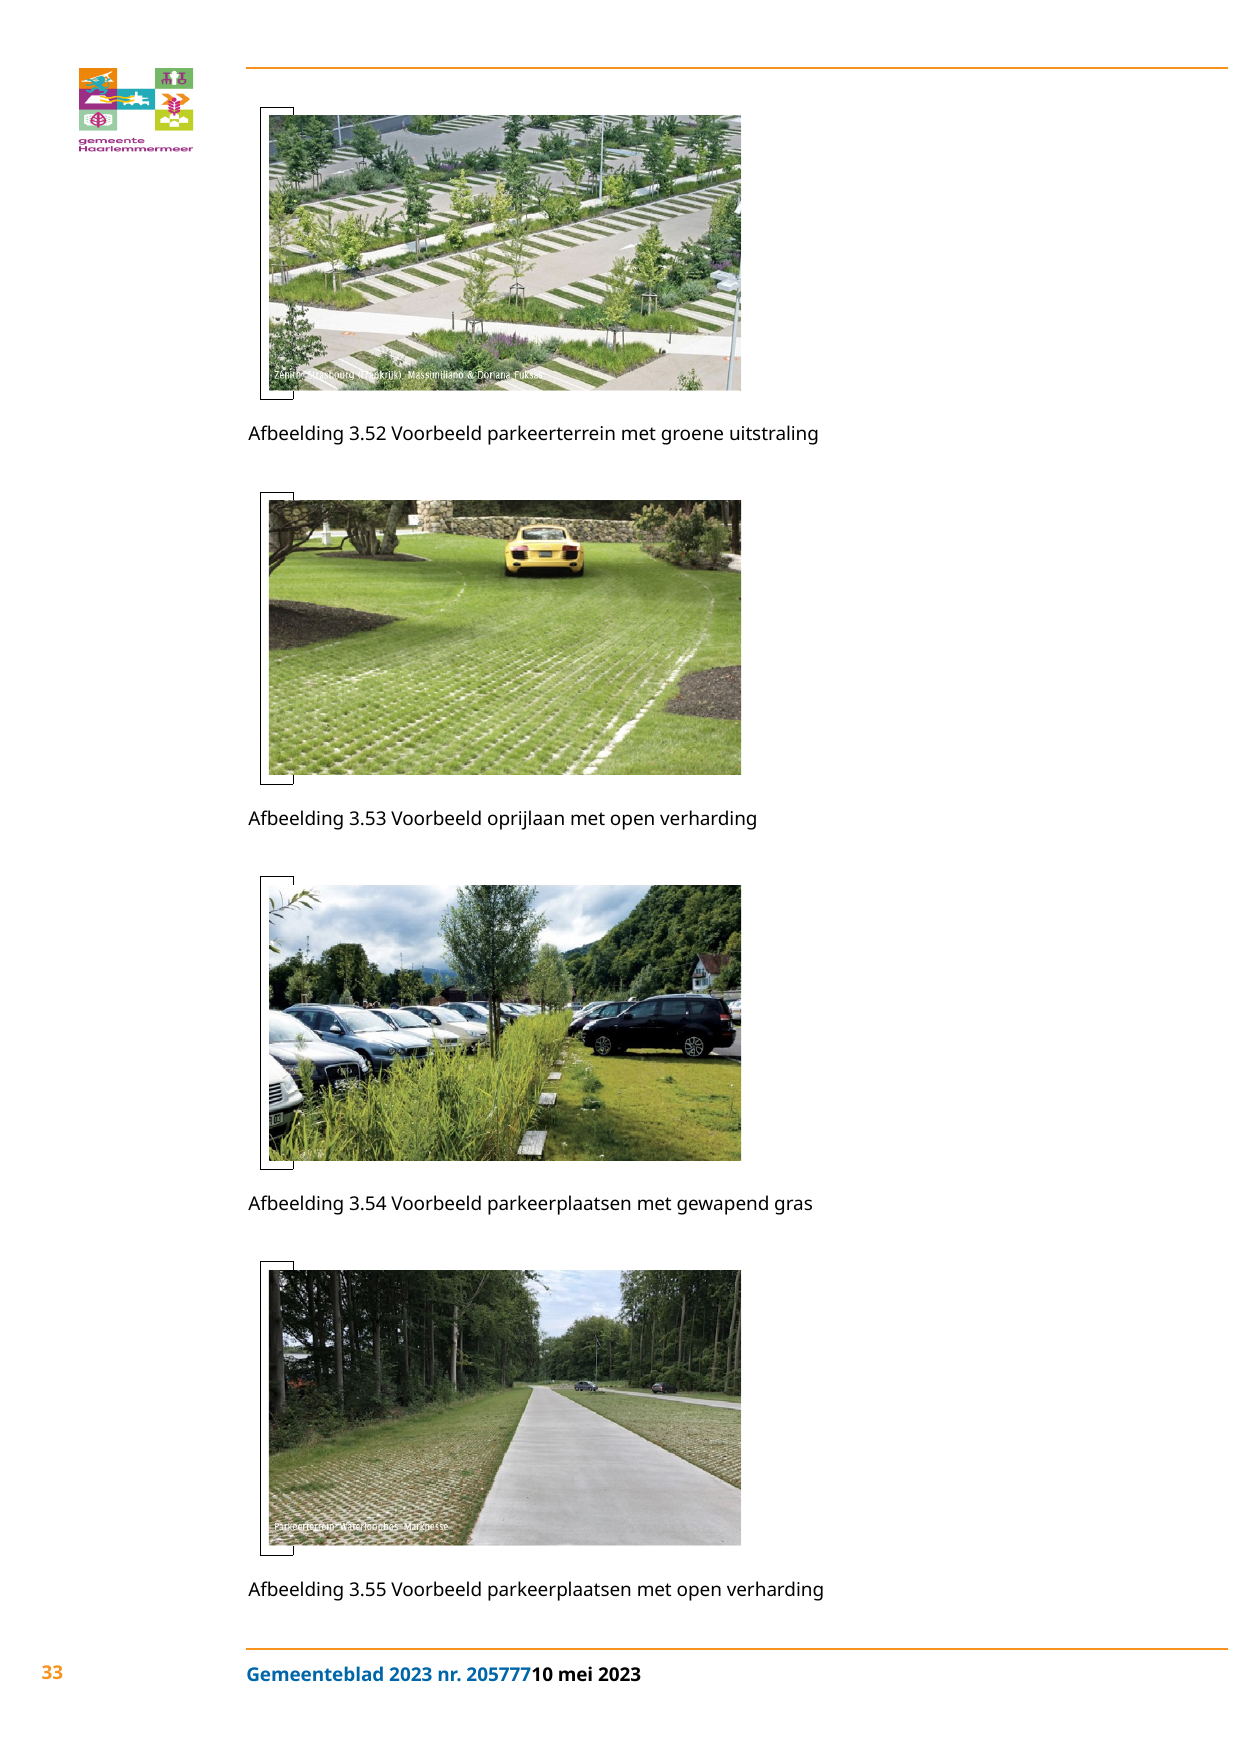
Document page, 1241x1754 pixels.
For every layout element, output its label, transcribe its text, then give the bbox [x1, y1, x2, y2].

text Afbeelding 3.54 Voorbeeld parkeerplaatsen met gewapend gras [248, 1190, 1152, 1216]
picture [268, 115, 742, 391]
text Afbeelding 3.52 Voorbeeld parkeerterrein met groene uitstraling [248, 421, 1152, 446]
picture [268, 885, 742, 1161]
picture [268, 500, 742, 775]
text Afbeelding 3.55 Voorbeeld parkeerplaatsen met open verharding [248, 1576, 1152, 1602]
picture [268, 1270, 742, 1546]
text Afbeelding 3.53 Voorbeeld oprijlaan met open verharding [248, 805, 1152, 831]
picture [41, 47, 231, 172]
